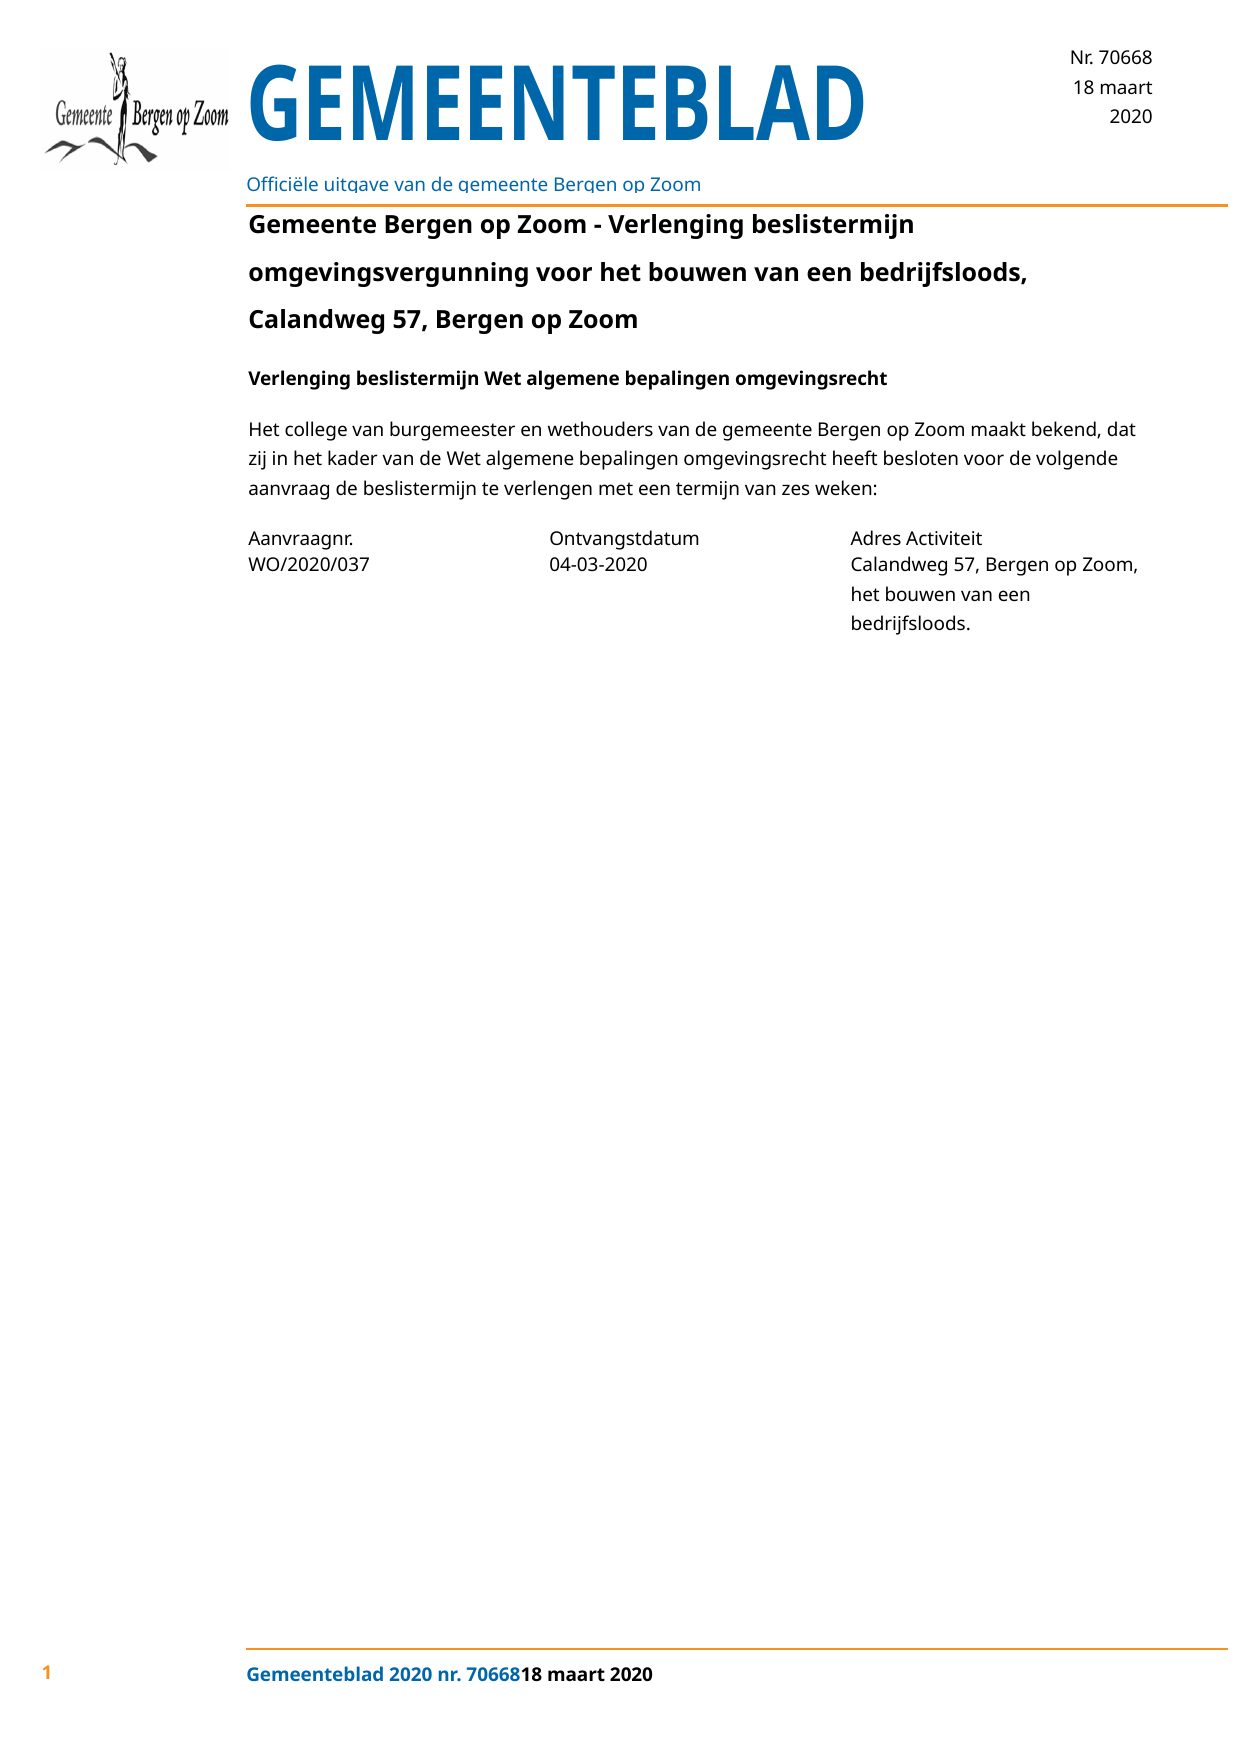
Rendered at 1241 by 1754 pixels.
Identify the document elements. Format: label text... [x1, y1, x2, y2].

table_cell WO/2020/037 [248, 551, 549, 636]
text Gemeente Bergen op Zoom - Verlenging beslistermijn omgevingsvergunning voor het bouwen van een bedrijfsloods, Calandweg 57, Bergen op Zoom [248, 207, 1152, 336]
table_header Ontvangstdatum [549, 526, 850, 551]
table_header Aanvraagnr. [248, 526, 549, 551]
table_header Adres Activiteit [850, 526, 1152, 551]
text Verlenging beslistermijn Wet algemene bepalingen omgevingsrecht [248, 366, 1152, 391]
text Het college van burgemeester en wethouders van de gemeente Bergen op Zoom maakt bekend, dat zij in het kader van de Wet algemene bepalingen omgevingsrecht heeft besloten voor de volgende aanvraag de beslistermijn te verlengen met een termijn van zes weken: [248, 416, 1152, 501]
table_cell Calandweg 57, Bergen op Zoom, het bouwen van een bedrijfsloods. [850, 551, 1152, 636]
picture [41, 47, 231, 172]
table_cell 04-03-2020 [549, 551, 850, 636]
